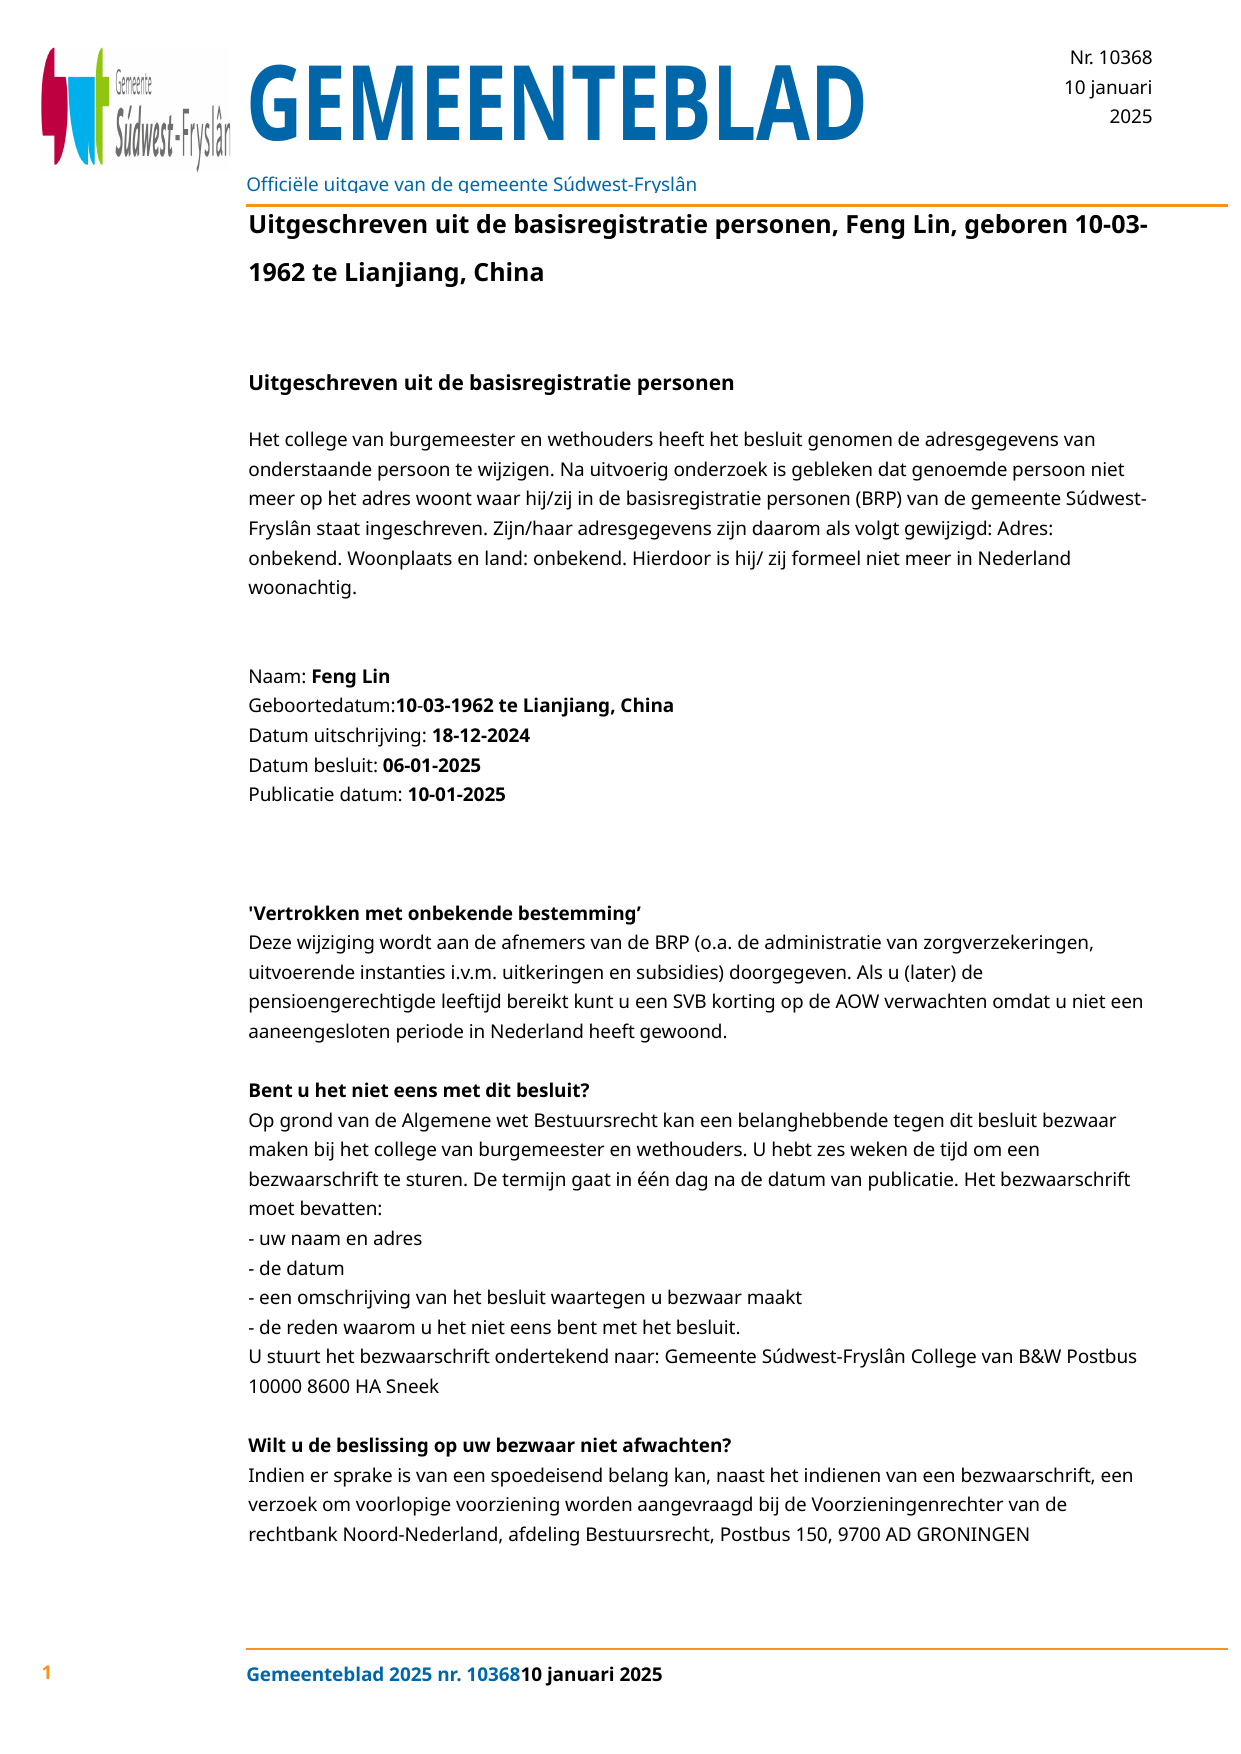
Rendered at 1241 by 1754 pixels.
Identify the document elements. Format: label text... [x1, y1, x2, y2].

text - een omschrijving van het besluit waartegen u bezwaar maakt [248, 1284, 1152, 1310]
picture [41, 47, 231, 172]
text U stuurt het bezwaarschrift ondertekend naar: Gemeente Súdwest-Fryslân College van B&W Postbus 10000 8600 HA Sneek [248, 1343, 1152, 1399]
text Deze wijziging wordt aan de afnemers van de BRP (o.a. de administratie van zorgverzekeringen, uitvoerende instanties i.v.m. uitkeringen en subsidies) doorgegeven. Als u (later) de pensioengerechtigde leeftijd bereikt kunt u een SVB korting op de AOW verwachten omdat u niet een aaneengesloten periode in Nederland heeft gewoond. [248, 929, 1152, 1044]
text Naam: Feng Lin [248, 663, 1152, 689]
text Datum uitschrijving: 18-12-2024 [248, 722, 1152, 748]
text Het college van burgemeester en wethouders heeft het besluit genomen de adresgegevens van onderstaande persoon te wijzigen. Na uitvoerig onderzoek is gebleken dat genoemde persoon niet meer op het adres woont waar hij/zij in de basisregistratie personen (BRP) van de gemeente Súdwest-Fryslân staat ingeschreven. Zijn/haar adresgegevens zijn daarom als volgt gewijzigd: Adres: onbekend. Woonplaats en land: onbekend. Hierdoor is hij/ zij formeel niet meer in Nederland woonachtig. [248, 426, 1152, 600]
text 'Vertrokken met onbekende bestemming’ [248, 900, 1152, 925]
text Geboortedatum:10-03-1962 te Lianjiang, China [248, 693, 1152, 718]
text Indien er sprake is van een spoedeisend belang kan, naast het indienen van een bezwaarschrift, een verzoek om voorlopige voorziening worden aangevraagd bij de Voorzieningenrechter van de rechtbank Noord-Nederland, afdeling Bestuursrecht, Postbus 150, 9700 AD GRONINGEN [248, 1462, 1152, 1547]
text Op grond van de Algemene wet Bestuursrecht kan een belanghebbende tegen dit besluit bezwaar maken bij het college van burgemeester en wethouders. U hebt zes weken de tijd om een bezwaarschrift te sturen. De termijn gaat in één dag na de datum van publicatie. Het bezwaarschrift moet bevatten: [248, 1107, 1152, 1221]
text Uitgeschreven uit de basisregistratie personen, Feng Lin, geboren 10-03-1962 te Lianjiang, China [248, 207, 1152, 288]
text Publicatie datum: 10-01-2025 [248, 781, 1152, 807]
text - uw naam en adres [248, 1225, 1152, 1251]
text Uitgeschreven uit de basisregistratie personen [248, 368, 1152, 397]
text Bent u het niet eens met dit besluit? [248, 1077, 1152, 1103]
text Datum besluit: 06-01-2025 [248, 752, 1152, 777]
text - de reden waarom u het niet eens bent met het besluit. [248, 1314, 1152, 1339]
text Wilt u de beslissing op uw bezwaar niet afwachten? [248, 1432, 1152, 1458]
text - de datum [248, 1255, 1152, 1280]
